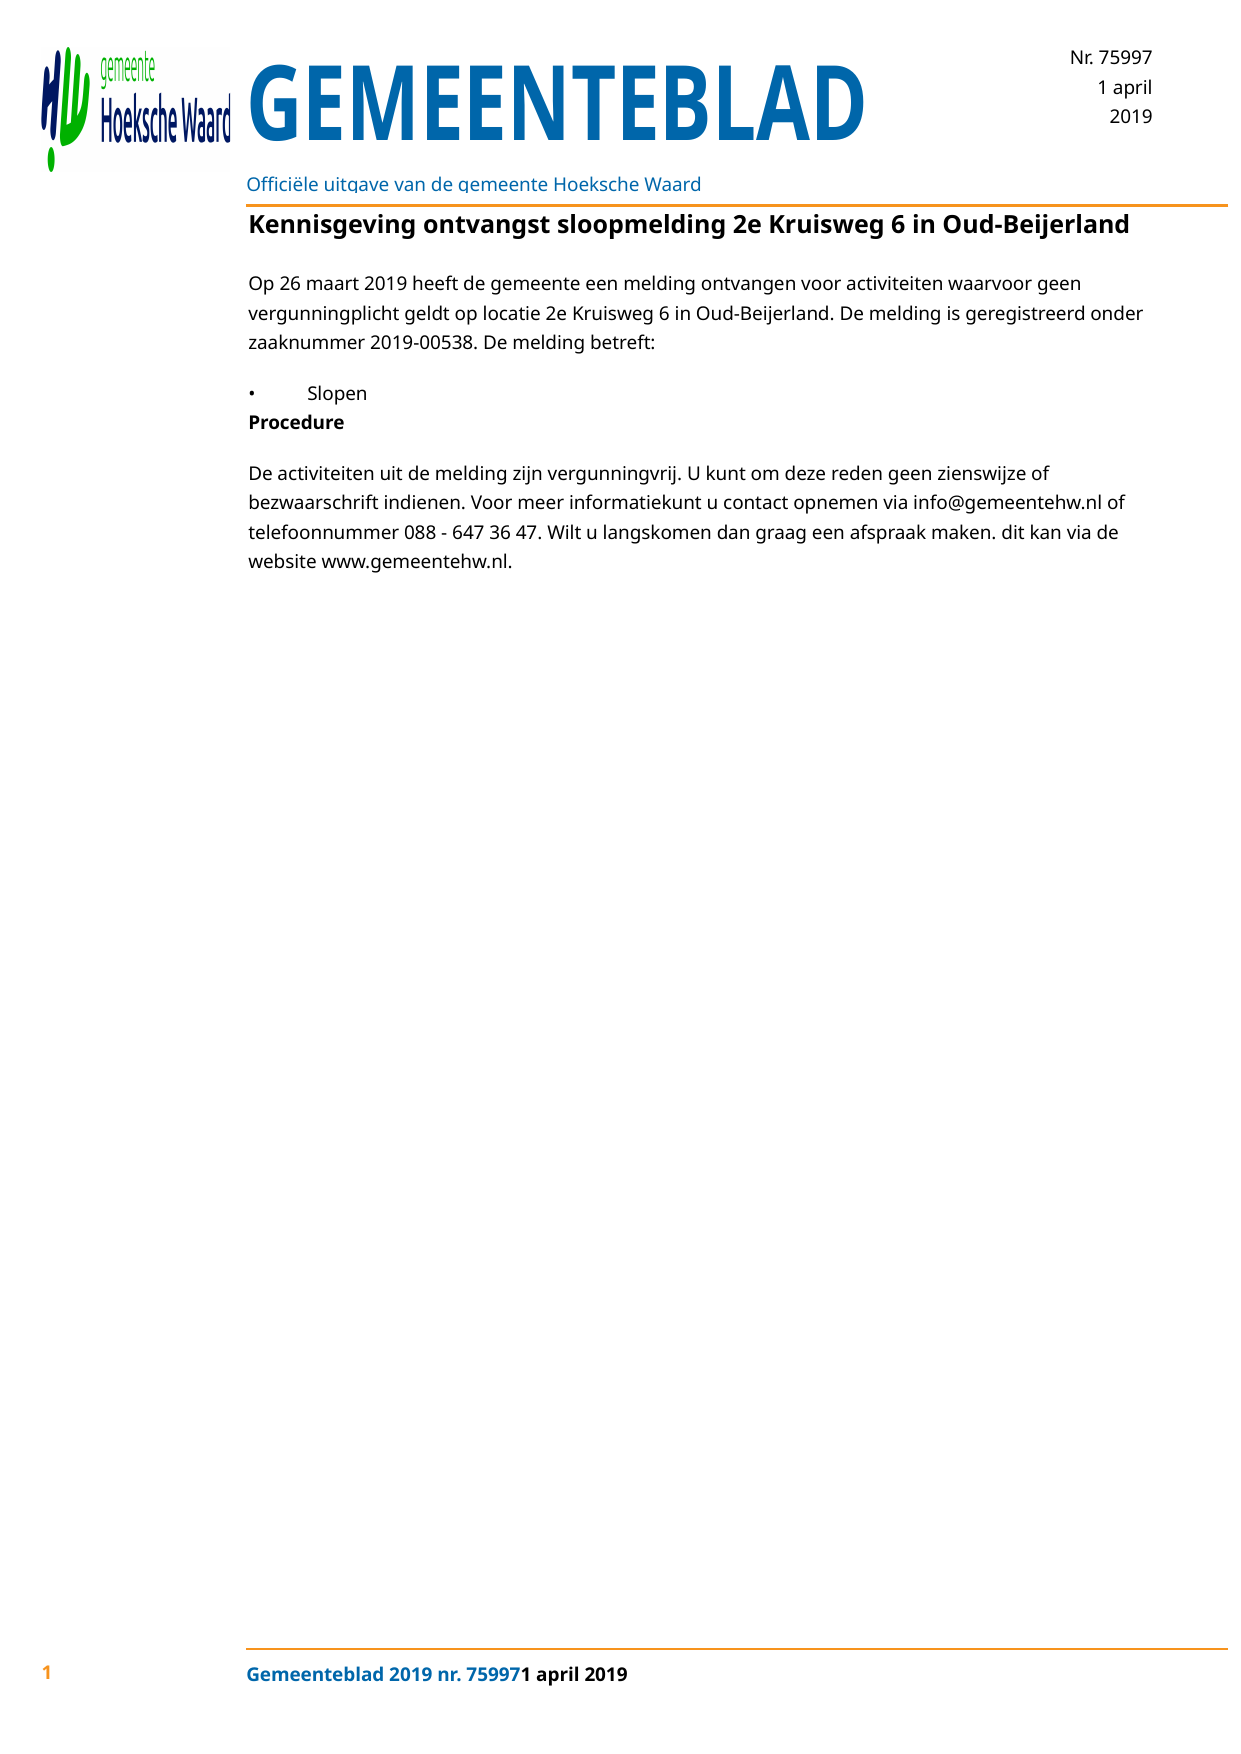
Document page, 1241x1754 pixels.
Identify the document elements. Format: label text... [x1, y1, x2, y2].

list Slopen [248, 380, 1152, 406]
text Kennisgeving ontvangst sloopmelding 2e Kruisweg 6 in Oud-Beijerland [248, 207, 1152, 241]
picture [41, 47, 231, 172]
text De activiteiten uit de melding zijn vergunningvrij. U kunt om deze reden geen zienswijze of bezwaarschrift indienen. Voor meer informatiekunt u contact opnemen via info@gemeentehw.nl of telefoonnummer 088 - 647 36 47. Wilt u langskomen dan graag een afspraak maken. dit kan via de website www.gemeentehw.nl. [248, 460, 1152, 574]
text Op 26 maart 2019 heeft de gemeente een melding ontvangen voor activiteiten waarvoor geen vergunningplicht geldt op locatie 2e Kruisweg 6 in Oud-Beijerland. De melding is geregistreerd onder zaaknummer 2019-00538. De melding betreft: [248, 270, 1152, 355]
text Procedure [248, 409, 1152, 435]
